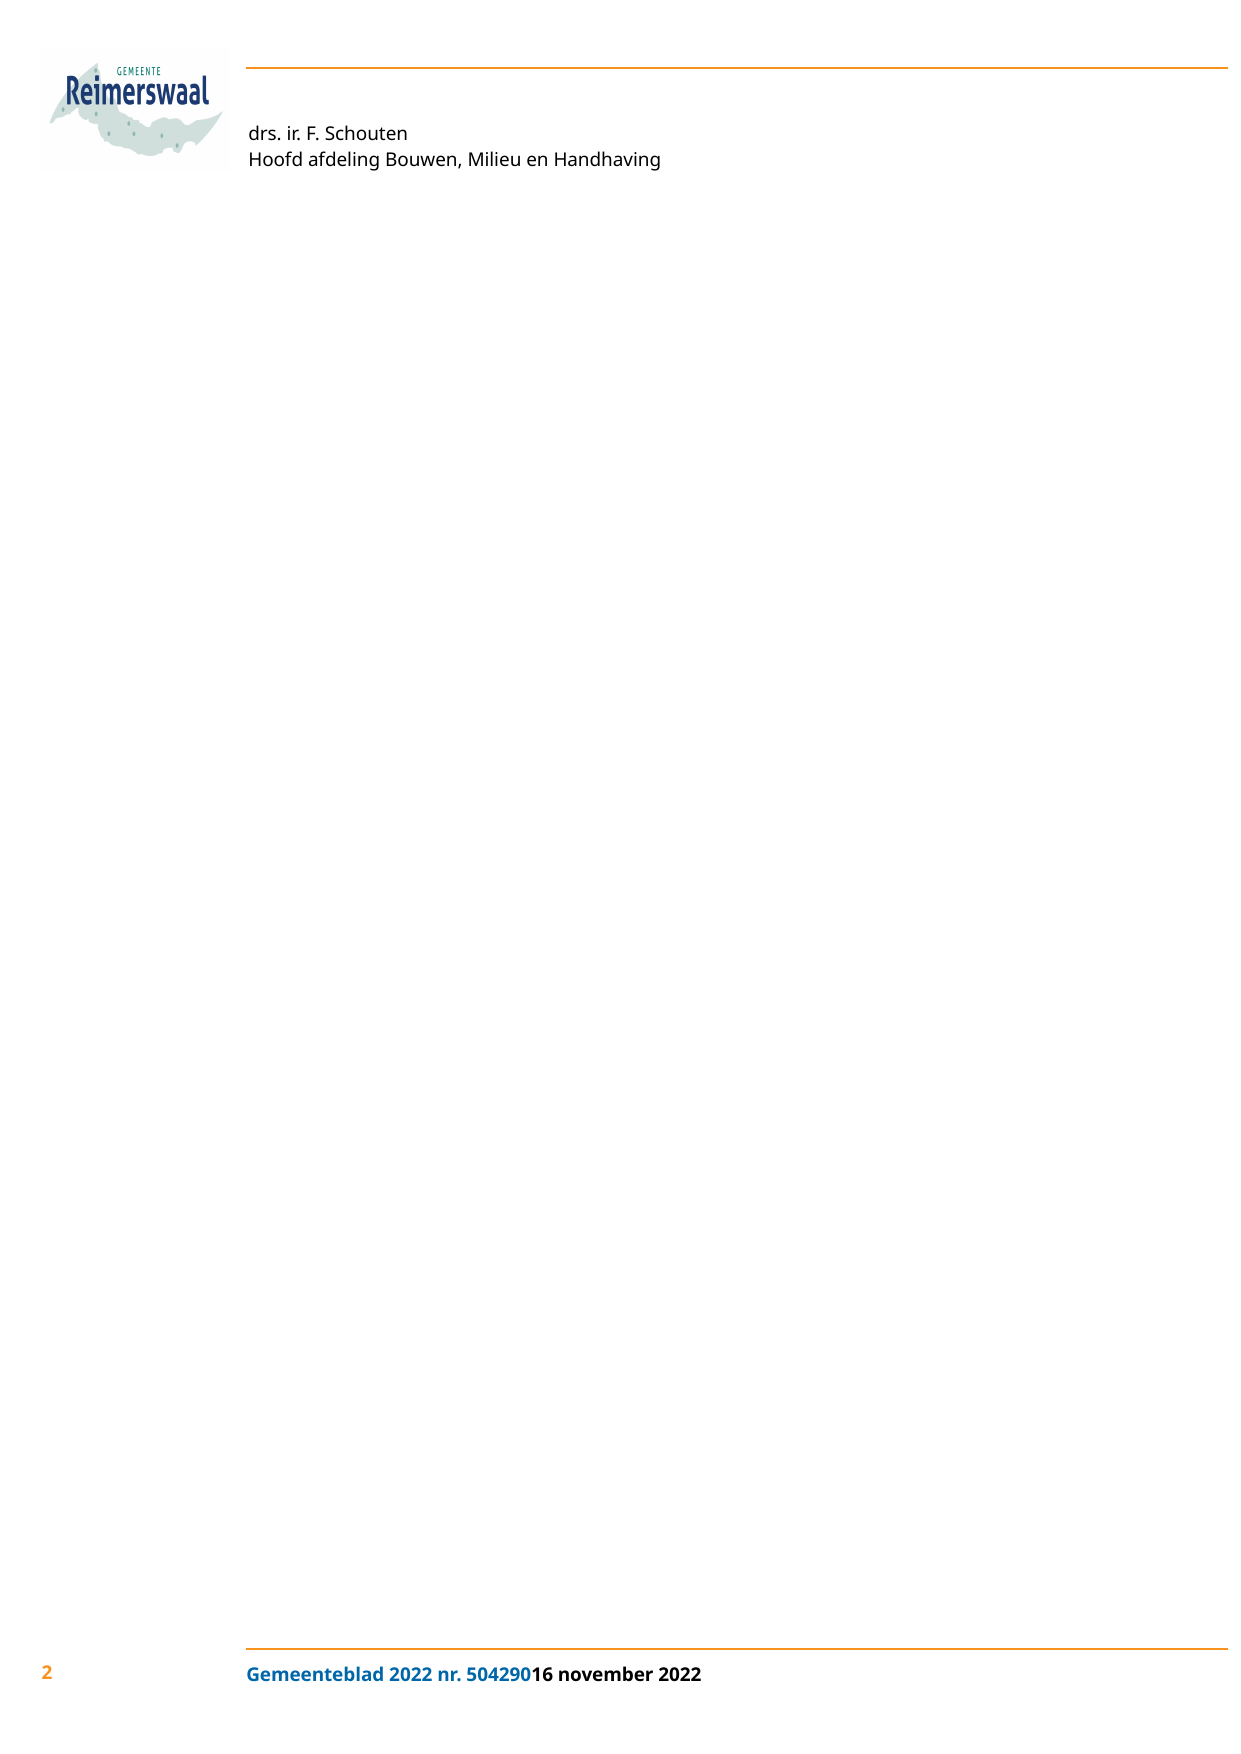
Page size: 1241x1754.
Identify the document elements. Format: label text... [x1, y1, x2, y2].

text drs. ir. F. Schouten [248, 121, 1152, 146]
picture [41, 47, 231, 172]
text Hoofd afdeling Bouwen, Milieu en Handhaving [248, 146, 1152, 172]
